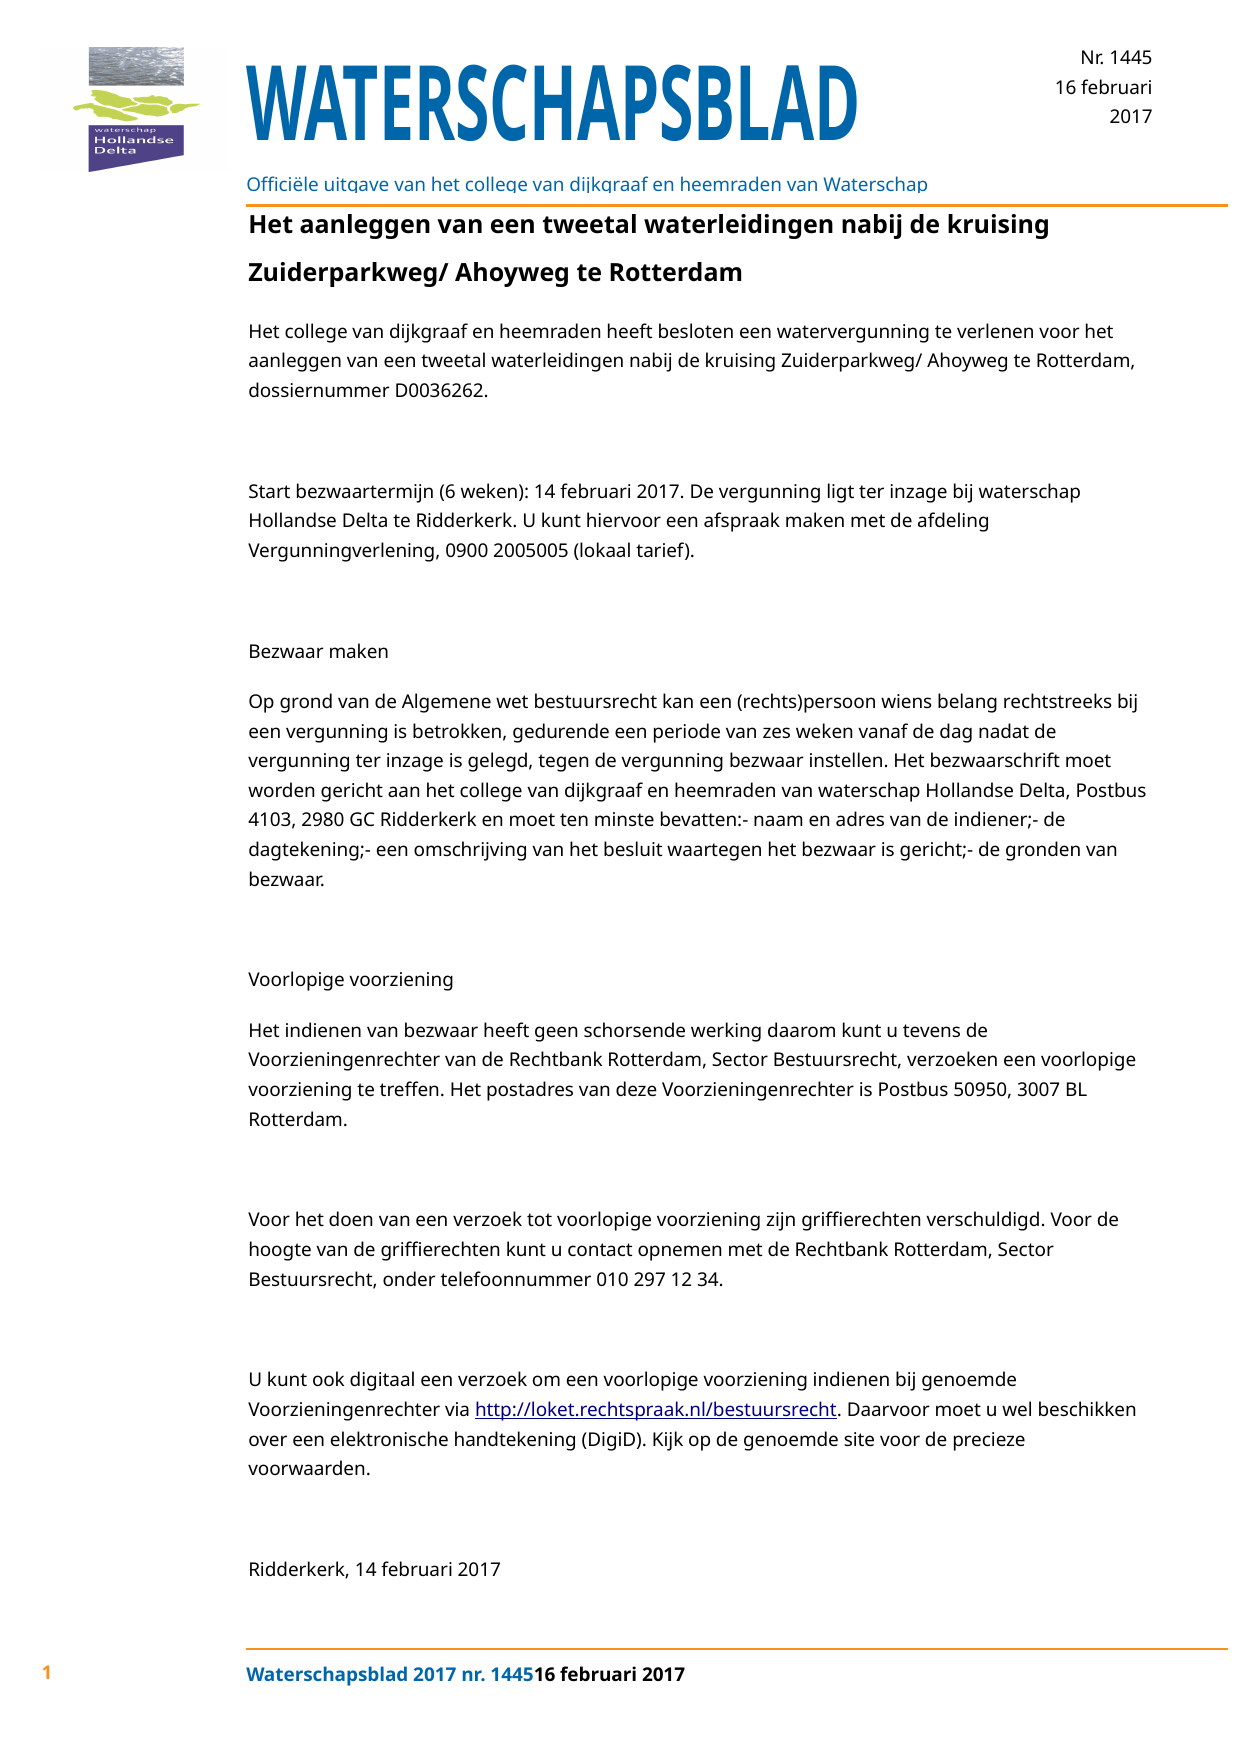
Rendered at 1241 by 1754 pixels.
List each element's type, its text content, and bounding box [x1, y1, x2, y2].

text Het indienen van bezwaar heeft geen schorsende werking daarom kunt u tevens de Voorzieningenrechter van de Rechtbank Rotterdam, Sector Bestuursrecht, verzoeken een voorlopige voorziening te treffen. Het postadres van deze Voorzieningenrechter is Postbus 50950, 3007 BL Rotterdam. [248, 1017, 1152, 1132]
text Voor het doen van een verzoek tot voorlopige voorziening zijn griffierechten verschuldigd. Voor de hoogte van de griffierechten kunt u contact opnemen met de Rechtbank Rotterdam, Sector Bestuursrecht, onder telefoonnummer 010 297 12 34. [248, 1207, 1152, 1292]
text Het aanleggen van een tweetal waterleidingen nabij de kruising Zuiderparkweg/ Ahoyweg te Rotterdam [248, 207, 1152, 288]
text U kunt ook digitaal een verzoek om een voorlopige voorziening indienen bij genoemde Voorzieningenrechter via http://loket.rechtspraak.nl/bestuursrecht. Daarvoor moet u wel beschikken over een elektronische handtekening (DigiD). Kijk op de genoemde site voor de precieze voorwaarden. [248, 1367, 1152, 1481]
text Bezwaar maken [248, 638, 1152, 664]
text Ridderkerk, 14 februari 2017 [248, 1556, 1152, 1582]
picture [41, 47, 231, 172]
text Start bezwaartermijn (6 weken): 14 februari 2017. De vergunning ligt ter inzage bij waterschap Hollandse Delta te Ridderkerk. U kunt hiervoor een afspraak maken met de afdeling Vergunningverlening, 0900 2005005 (lokaal tarief). [248, 478, 1152, 563]
text Voorlopige voorziening [248, 967, 1152, 992]
text Op grond van de Algemene wet bestuursrecht kan een (rechts)persoon wiens belang rechtstreeks bij een vergunning is betrokken, gedurende een periode van zes weken vanaf de dag nadat de vergunning ter inzage is gelegd, tegen de vergunning bezwaar instellen. Het bezwaarschrift moet worden gericht aan het college van dijkgraaf en heemraden van waterschap Hollandse Delta, Postbus 4103, 2980 GC Ridderkerk en moet ten minste bevatten:- naam en adres van de indiener;- de dagtekening;- een omschrijving van het besluit waartegen het bezwaar is gericht;- de gronden van bezwaar. [248, 688, 1152, 892]
text Het college van dijkgraaf en heemraden heeft besloten een watervergunning te verlenen voor het aanleggen van een tweetal waterleidingen nabij de kruising Zuiderparkweg/ Ahoyweg te Rotterdam, dossiernummer D0036262. [248, 318, 1152, 403]
